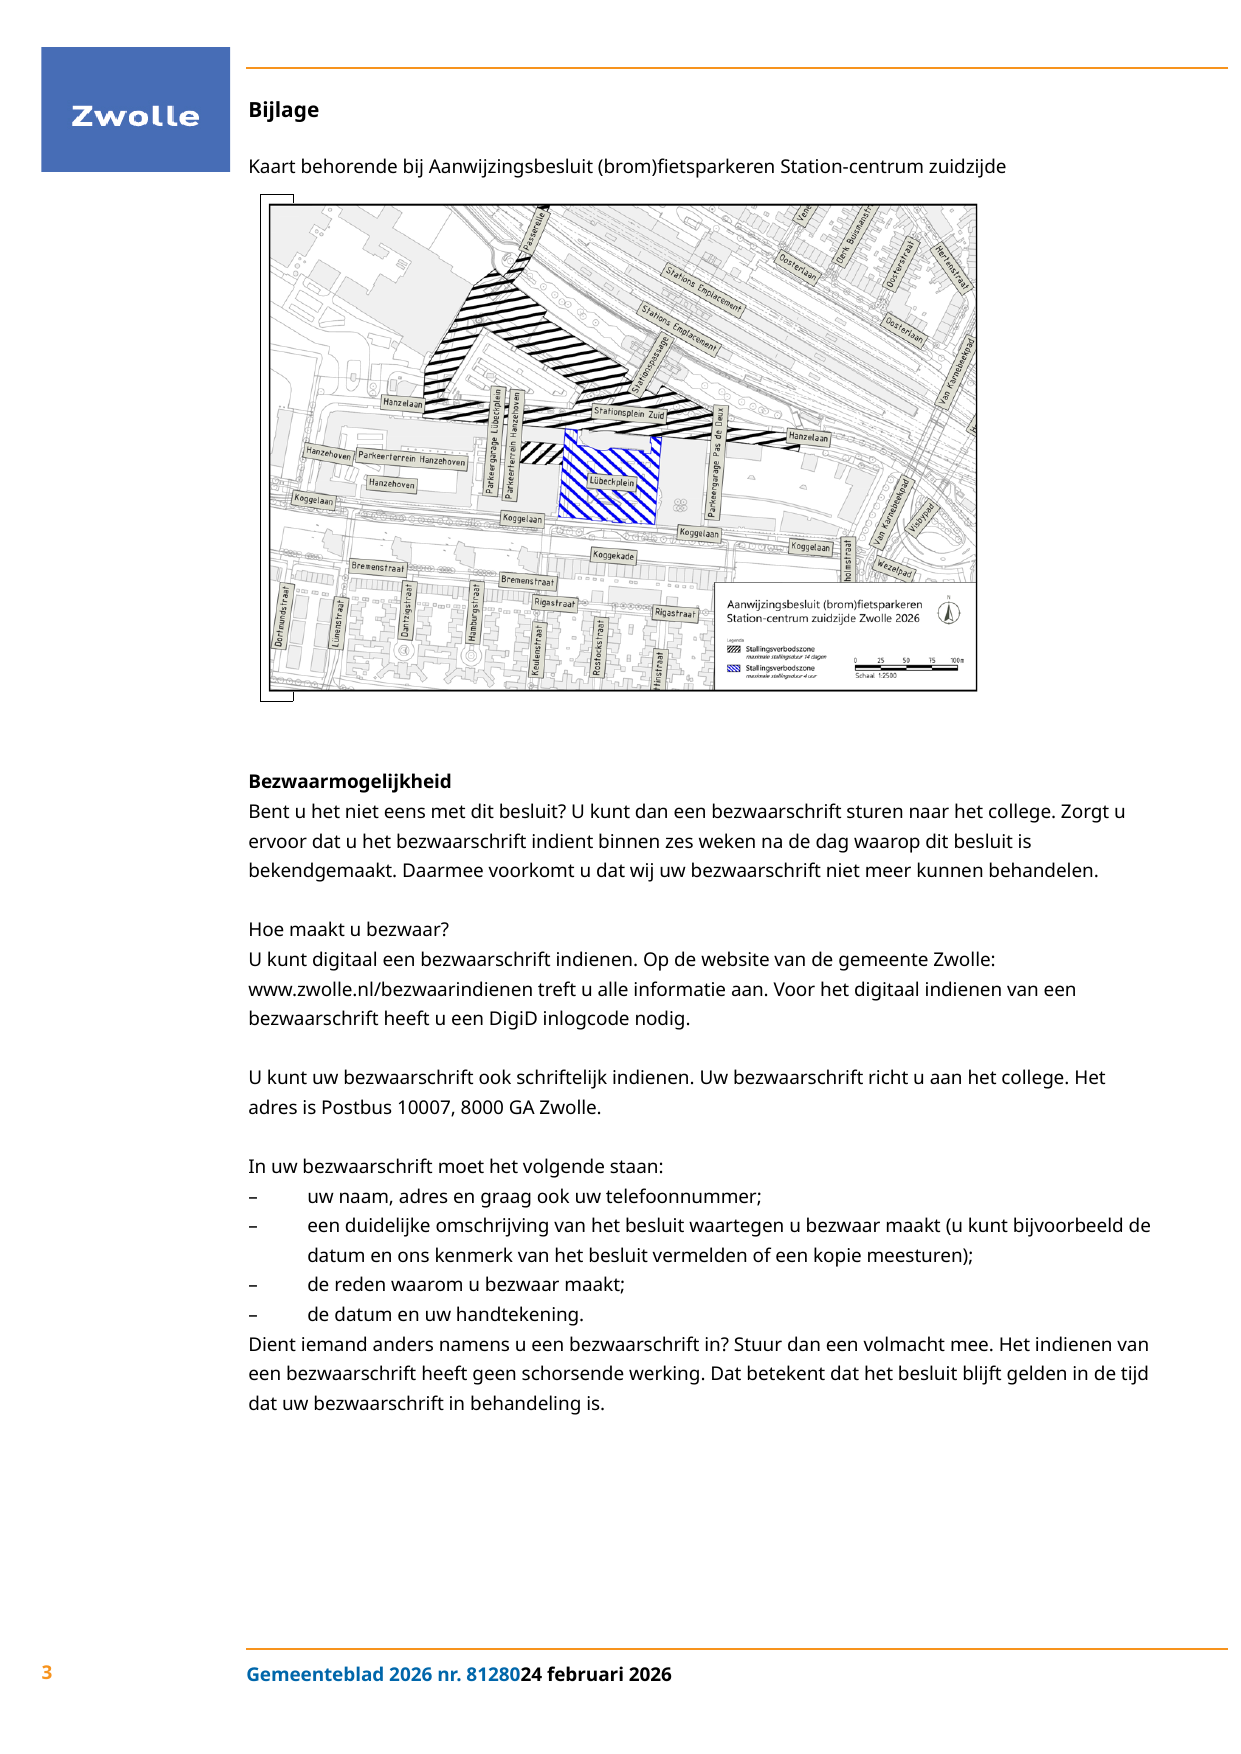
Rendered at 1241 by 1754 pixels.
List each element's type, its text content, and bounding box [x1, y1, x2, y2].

text Kaart behorende bij Aanwijzingsbesluit (brom)fietsparkeren Station-centrum zuidzijde [248, 153, 1152, 179]
text Hoe maakt u bezwaar? [248, 917, 1152, 942]
list de datum en uw handtekening. [248, 1301, 1152, 1327]
text U kunt digitaal een bezwaarschrift indienen. Op de website van de gemeente Zwolle: www.zwolle.nl/bezwaarindienen treft u alle informatie aan. Voor het digitaal indienen van een bezwaarschrift heeft u een DigiD inlogcode nodig. [248, 946, 1152, 1031]
list uw naam, adres en graag ook uw telefoonnummer; [248, 1183, 1152, 1208]
list de reden waarom u bezwaar maakt; [248, 1272, 1152, 1297]
picture [268, 203, 978, 692]
list een duidelijke omschrijving van het besluit waartegen u bezwaar maakt (u kunt bijvoorbeeld de datum en ons kenmerk van het besluit vermelden of een kopie meesturen); [248, 1212, 1152, 1268]
text U kunt uw bezwaarschrift ook schriftelijk indienen. Uw bezwaarschrift richt u aan het college. Het adres is Postbus 10007, 8000 GA Zwolle. [248, 1064, 1152, 1120]
picture [41, 47, 231, 172]
text Dient iemand anders namens u een bezwaarschrift in? Stuur dan een volmacht mee. Het indienen van een bezwaarschrift heeft geen schorsende werking. Dat betekent dat het besluit blijft gelden in de tijd dat uw bezwaarschrift in behandeling is. [248, 1331, 1152, 1416]
text In uw bezwaarschrift moet het volgende staan: [248, 1153, 1152, 1179]
text Bent u het niet eens met dit besluit? U kunt dan een bezwaarschrift sturen naar het college. Zorgt u ervoor dat u het bezwaarschrift indient binnen zes weken na de dag waarop dit besluit is bekendgemaakt. Daarmee voorkomt u dat wij uw bezwaarschrift niet meer kunnen behandelen. [248, 798, 1152, 883]
text Bezwaarmogelijkheid [248, 769, 1152, 794]
text Bijlage [248, 95, 1152, 123]
